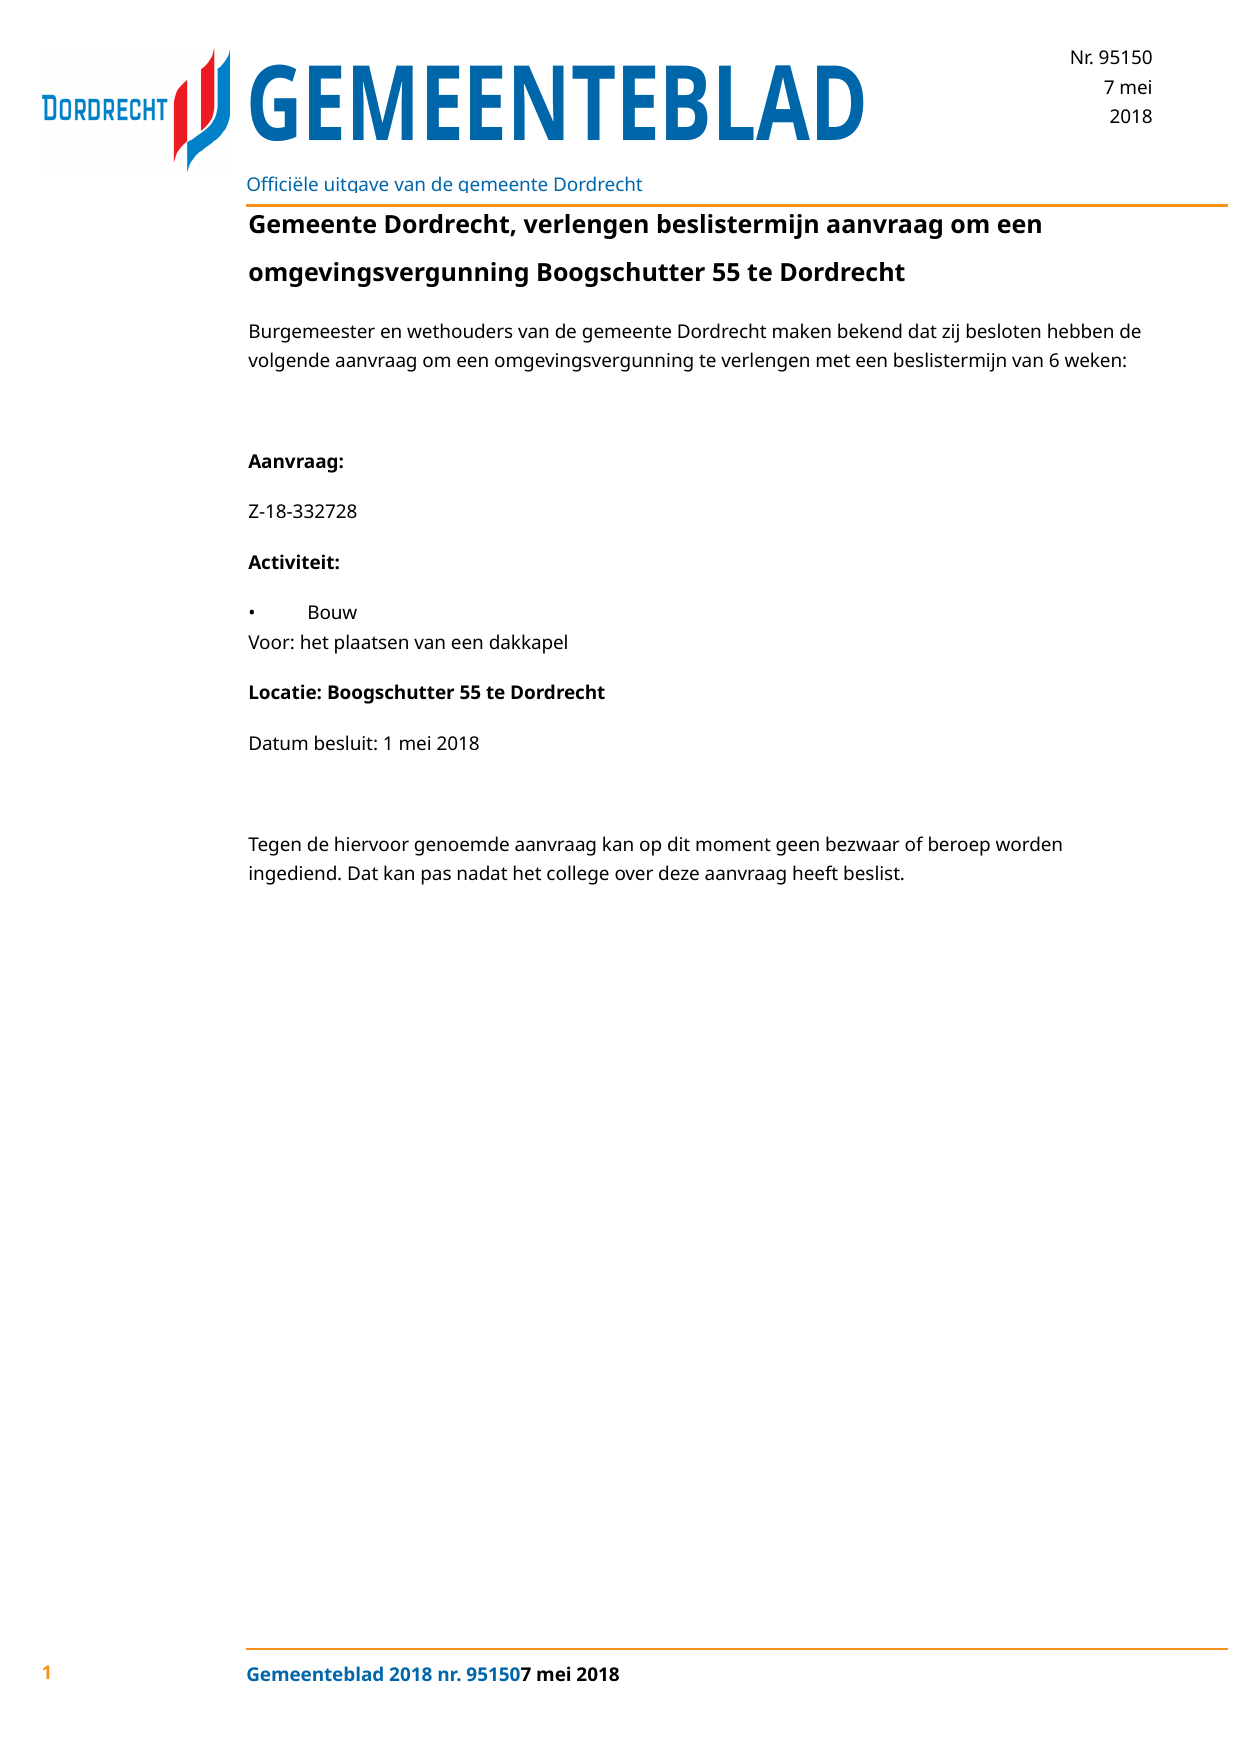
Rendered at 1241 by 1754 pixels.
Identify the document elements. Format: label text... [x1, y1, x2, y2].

text Aanvraag: [248, 448, 1152, 474]
text Voor: het plaatsen van een dakkapel [248, 629, 1152, 655]
text Locatie: Boogschutter 55 te Dordrecht [248, 679, 1152, 705]
text Tegen de hiervoor genoemde aanvraag kan op dit moment geen bezwaar of beroep worden ingediend. Dat kan pas nadat het college over deze aanvraag heeft beslist. [248, 831, 1152, 886]
text Datum besluit: 1 mei 2018 [248, 730, 1152, 756]
text Burgemeester en wethouders van de gemeente Dordrecht maken bekend dat zij besloten hebben de volgende aanvraag om een omgevingsvergunning te verlengen met een beslistermijn van 6 weken: [248, 318, 1152, 373]
list Bouw [248, 599, 1152, 625]
text Gemeente Dordrecht, verlengen beslistermijn aanvraag om een omgevingsvergunning Boogschutter 55 te Dordrecht [248, 207, 1152, 288]
text Activiteit: [248, 549, 1152, 575]
picture [41, 47, 231, 172]
text Z-18-332728 [248, 499, 1152, 524]
